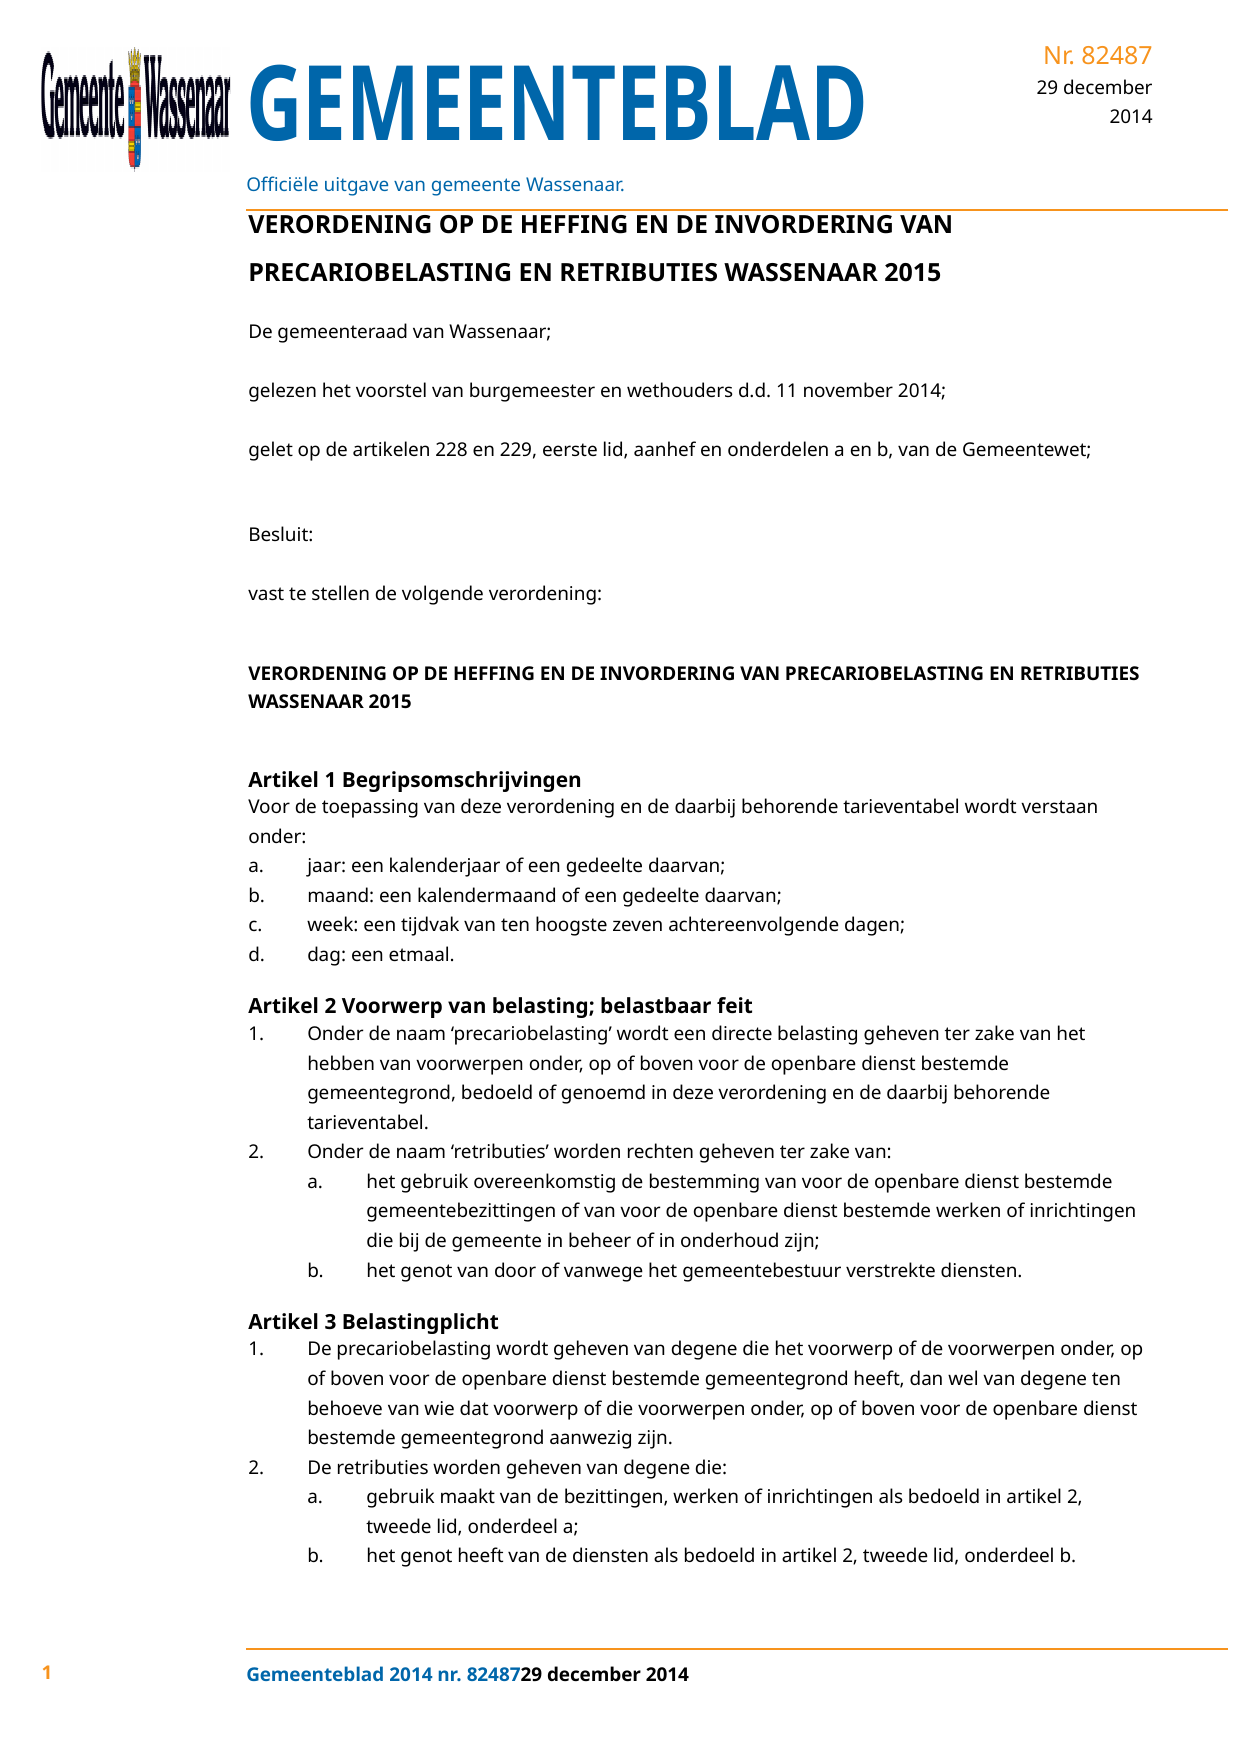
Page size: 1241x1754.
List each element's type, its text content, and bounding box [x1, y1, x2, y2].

text vast te stellen de volgende verordening: [248, 580, 1152, 606]
list het gebruik overeenkomstig de bestemming van voor de openbare dienst bestemde gemeentebezittingen of van voor de openbare dienst bestemde werken of inrichtingen die bij de gemeente in beheer of in onderhoud zijn; [307, 1168, 1152, 1253]
text Artikel 1 Begripsomschrijvingen [248, 765, 1152, 793]
list Onder de naam ‘precariobelasting’ wordt een directe belasting geheven ter zake van het hebben van voorwerpen onder, op of boven voor de openbare dienst bestemde gemeentegrond, bedoeld of genoemd in deze verordening en de daarbij behorende tarieventabel. [248, 1020, 1152, 1134]
list De retributies worden geheven van degene die: [248, 1454, 1152, 1480]
text gelezen het voorstel van burgemeester en wethouders d.d. 11 november 2014; [248, 377, 1152, 403]
text De gemeenteraad van Wassenaar; [248, 318, 1152, 344]
list jaar: een kalenderjaar of een gedeelte daarvan; [248, 852, 1152, 878]
list maand: een kalendermaand of een gedeelte daarvan; [248, 882, 1152, 908]
text VERORDENING OP DE HEFFING EN DE INVORDERING VAN PRECARIOBELASTING EN RETRIBUTIES WASSENAAR 2015 [248, 660, 1152, 714]
list gebruik maakt van de bezittingen, werken of inrichtingen als bedoeld in artikel 2, tweede lid, onderdeel a; [307, 1483, 1152, 1539]
text gelet op de artikelen 228 en 229, eerste lid, aanhef en onderdelen a en b, van de Gemeentewet; [248, 436, 1152, 462]
list Onder de naam ‘retributies’ worden rechten geheven ter zake van: [248, 1138, 1152, 1164]
text Artikel 3 Belastingplicht [248, 1307, 1152, 1336]
list week: een tijdvak van ten hoogste zeven achtereenvolgende dagen; [248, 912, 1152, 937]
text VERORDENING OP DE HEFFING EN DE INVORDERING VAN PRECARIOBELASTING EN RETRIBUTIES WASSENAAR 2015 [248, 211, 1152, 288]
text Artikel 2 Voorwerp van belasting; belastbaar feit [248, 992, 1152, 1020]
text Besluit: [248, 521, 1152, 547]
list De precariobelasting wordt geheven van degene die het voorwerp of de voorwerpen onder, op of boven voor de openbare dienst bestemde gemeentegrond heeft, dan wel van degene ten behoeve van wie dat voorwerp of die voorwerpen onder, op of boven voor de openbare dienst bestemde gemeentegrond aanwezig zijn. [248, 1336, 1152, 1450]
text Voor de toepassing van deze verordening en de daarbij behorende tarieventabel wordt verstaan onder: [248, 793, 1152, 849]
list het genot heeft van de diensten als bedoeld in artikel 2, tweede lid, onderdeel b. [307, 1543, 1152, 1568]
picture [41, 47, 231, 172]
list dag: een etmaal. [248, 941, 1152, 967]
list het genot van door of vanwege het gemeentebestuur verstrekte diensten. [307, 1257, 1152, 1282]
